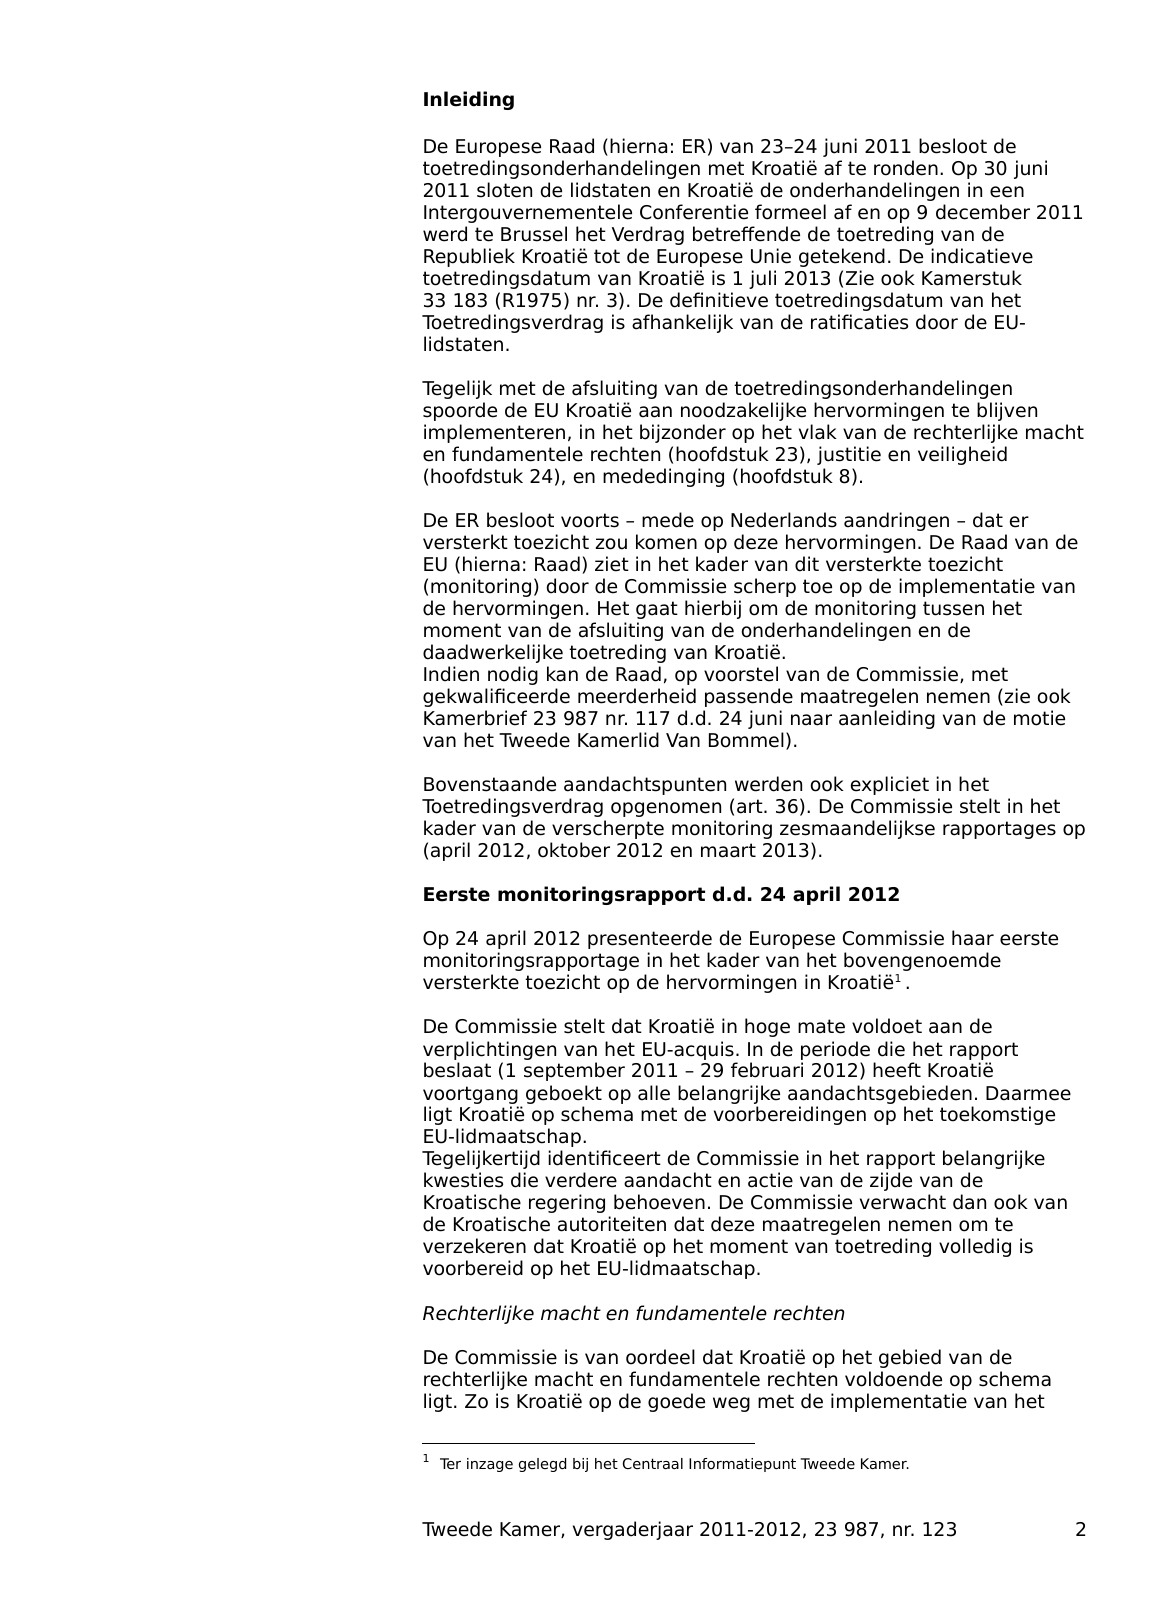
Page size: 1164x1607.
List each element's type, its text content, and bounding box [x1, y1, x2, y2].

text Tegelijkertijd identificeert de Commissie in het rapport belangrijke kwesties die verdere aandacht en actie van de zijde van de Kroatische regering behoeven. De Commissie verwacht dan ook van de Kroatische autoriteiten dat deze maatregelen nemen om te verzekeren dat Kroatië op het moment van toetreding volledig is voorbereid op het EU-lidmaatschap. [422, 1148, 1087, 1280]
text Bovenstaande aandachtspunten werden ook expliciet in het Toetredingsverdrag opgenomen (art. 36). De Commissie stelt in het kader van de verscherpte monitoring zesmaandelijkse rapportages op (april 2012, oktober 2012 en maart 2013). [422, 774, 1087, 862]
text De Europese Raad (hierna: ER) van 23–24 juni 2011 besloot de toetredingsonderhandelingen met Kroatië af te ronden. Op 30 juni 2011 sloten de lidstaten en Kroatië de onderhandelingen in een Intergouvernementele Conferentie formeel af en op 9 december 2011 werd te Brussel het Verdrag betreffende de toetreding van de Republiek Kroatië tot de Europese Unie getekend. De indicatieve toetredingsdatum van Kroatië is 1 juli 2013 (Zie ook Kamerstuk 33 183 (R1975) nr. 3). De definitieve toetredingsdatum van het Toetredingsverdrag is afhankelijk van de ratificaties door de EU-lidstaten. [422, 136, 1087, 356]
text Indien nodig kan de Raad, op voorstel van de Commissie, met gekwalificeerde meerderheid passende maatregelen nemen (zie ook Kamerbrief 23 987 nr. 117 d.d. 24 juni naar aanleiding van de motie van het Tweede Kamerlid Van Bommel). [422, 664, 1087, 752]
subtitle Eerste monitoringsrapport d.d. 24 april 2012 [422, 884, 1087, 906]
subtitle Inleiding [422, 89, 1087, 111]
subtitle Rechterlijke macht en fundamentele rechten [422, 1302, 1087, 1324]
text De Commissie stelt dat Kroatië in hoge mate voldoet aan de verplichtingen van het EU-acquis. In de periode die het rapport beslaat (1 september 2011 – 29 februari 2012) heeft Kroatië voortgang geboekt op alle belangrijke aandachtsgebieden. Daarmee ligt Kroatië op schema met de voorbereidingen op het toekomstige EU-lidmaatschap. [422, 1016, 1087, 1148]
text De ER besloot voorts – mede op Nederlands aandringen – dat er versterkt toezicht zou komen op deze hervormingen. De Raad van de EU (hierna: Raad) ziet in het kader van dit versterkte toezicht (monitoring) door de Commissie scherp toe op de implementatie van de hervormingen. Het gaat hierbij om de monitoring tussen het moment van de afsluiting van de onderhandelingen en de daadwerkelijke toetreding van Kroatië. [422, 510, 1087, 664]
text Ter inzage gelegd bij het Centraal Informatiepunt Tweede Kamer. [422, 1452, 1087, 1474]
text Op 24 april 2012 presenteerde de Europese Commissie haar eerste monitoringsrapportage in het kader van het bovengenoemde versterkte toezicht op de hervormingen in Kroatië. [422, 928, 1087, 994]
text Tegelijk met de afsluiting van de toetredingsonderhandelingen spoorde de EU Kroatië aan noodzakelijke hervormingen te blijven implementeren, in het bijzonder op het vlak van de rechterlijke macht en fundamentele rechten (hoofdstuk 23), justitie en veiligheid (hoofdstuk 24), en mededinging (hoofdstuk 8). [422, 378, 1087, 488]
text De Commissie is van oordeel dat Kroatië op het gebied van de rechterlijke macht en fundamentele rechten voldoende op schema ligt. Zo is Kroatië op de goede weg met de implementatie van het [422, 1347, 1087, 1412]
